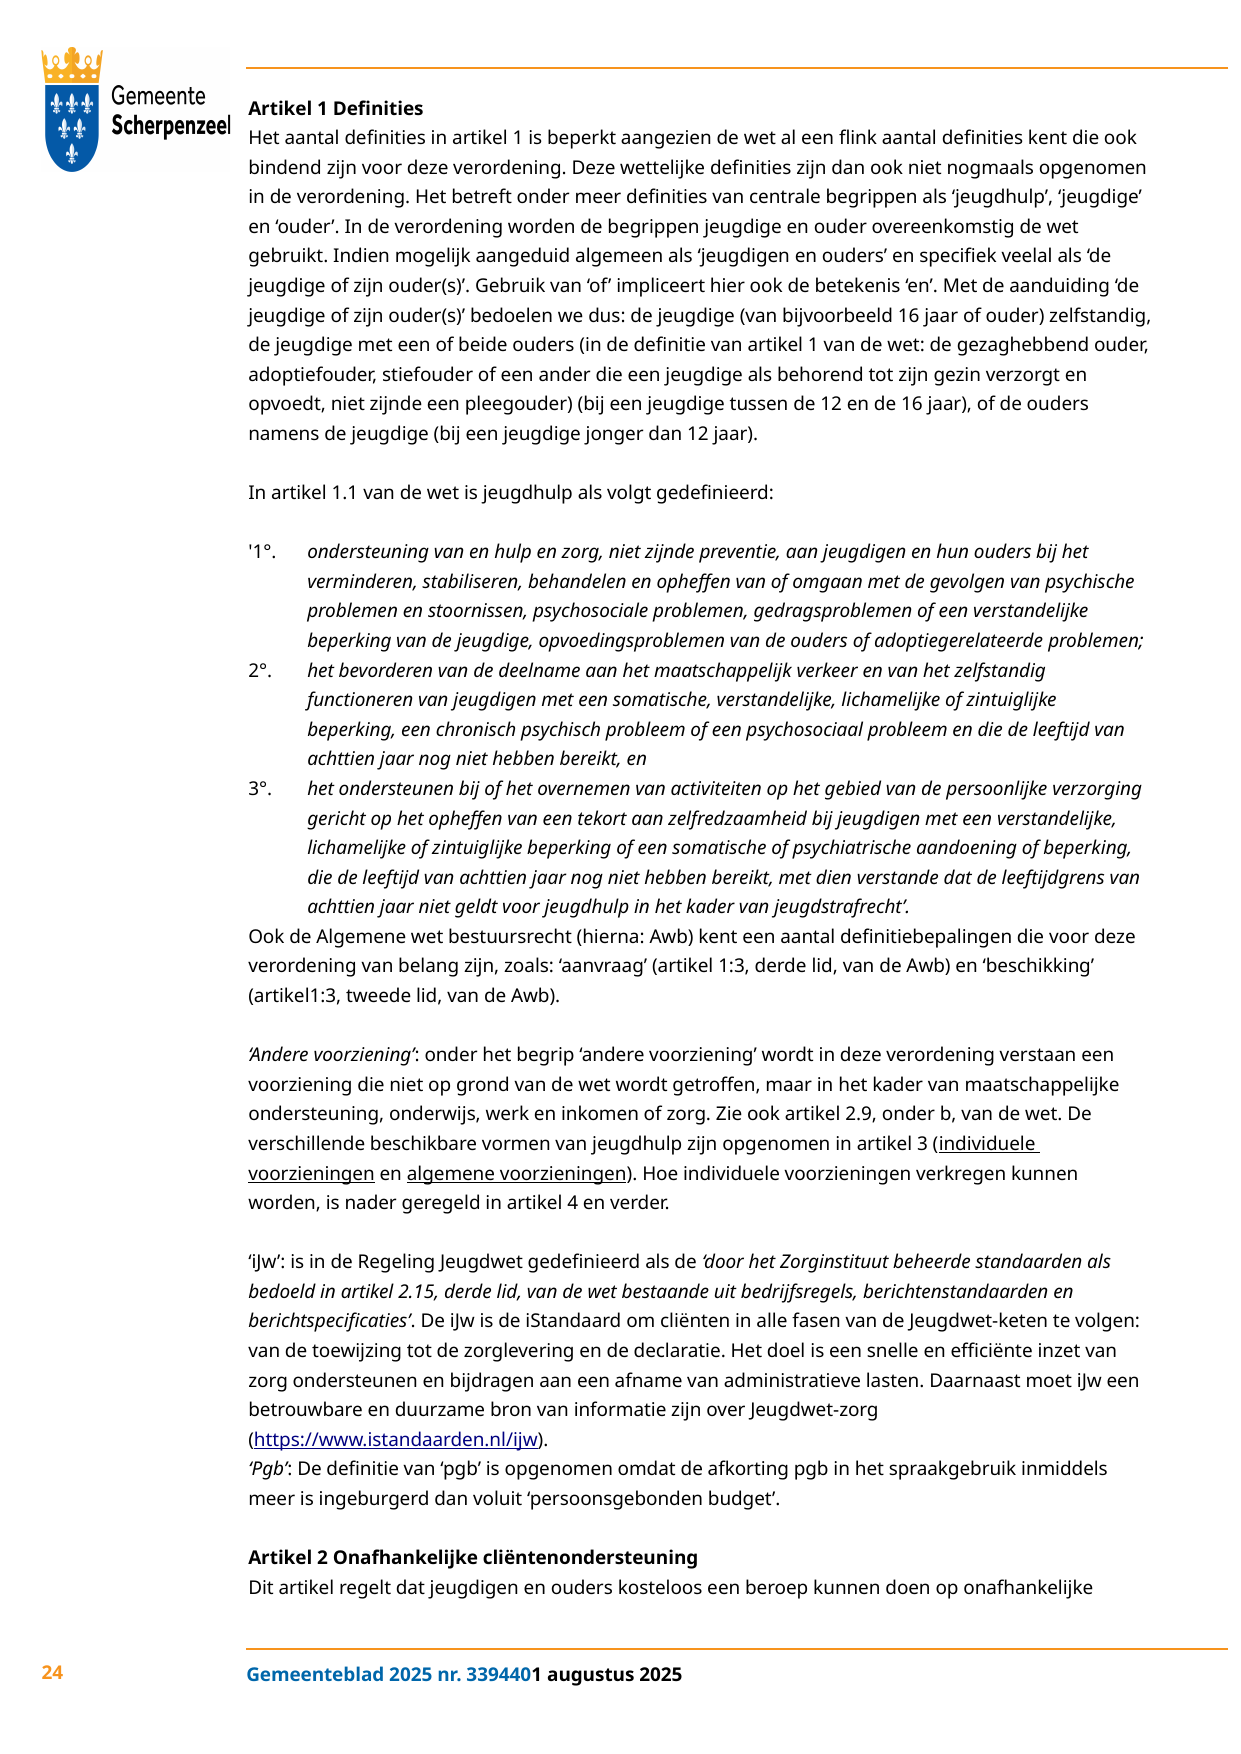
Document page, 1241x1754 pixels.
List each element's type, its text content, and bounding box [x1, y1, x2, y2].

text ‘Pgb’: De definitie van ‘pgb’ is opgenomen omdat de afkorting pgb in het spraakgebruik inmiddels meer is ingeburgerd dan voluit ‘persoonsgebonden budget’. [248, 1456, 1152, 1511]
text Artikel 2 Onafhankelijke cliëntenondersteuning [248, 1544, 1152, 1570]
text ‘iJw’: is in de Regeling Jeugdwet gedefinieerd als de ‘door het Zorginstituut beheerde standaarden als bedoeld in artikel 2.15, derde lid, van de wet bestaande uit bedrijfsregels, berichtenstandaarden en berichtspecificaties’. De iJw is de iStandaard om cliënten in alle fasen van de Jeugdwet-keten te volgen: van de toewijzing tot de zorglevering en de declaratie. Het doel is een snelle en efficiënte inzet van zorg ondersteunen en bijdragen aan een afname van administratieve lasten. Daarnaast moet iJw een betrouwbare en duurzame bron van informatie zijn over Jeugdwet-zorg (https://www.istandaarden.nl/ijw). [248, 1248, 1152, 1452]
list het bevorderen van de deelname aan het maatschappelijk verkeer en van het zelfstandig functioneren van jeugdigen met een somatische, verstandelijke, lichamelijke of zintuiglijke beperking, een chronisch psychisch probleem of een psychosociaal probleem en die de leeftijd van achttien jaar nog niet hebben bereikt, en [248, 657, 1152, 771]
list ondersteuning van en hulp en zorg, niet zijnde preventie, aan jeugdigen en hun ouders bij het verminderen, stabiliseren, behandelen en opheffen van of omgaan met de gevolgen van psychische problemen en stoornissen, psychosociale problemen, gedragsproblemen of een verstandelijke beperking van de jeugdige, opvoedingsproblemen van de ouders of adoptiegerelateerde problemen; [248, 538, 1152, 653]
text Artikel 1 Definities [248, 95, 1152, 121]
text Dit artikel regelt dat jeugdigen en ouders kosteloos een beroep kunnen doen op onafhankelijke [248, 1574, 1152, 1600]
text ‘Andere voorziening’: onder het begrip ‘andere voorziening’ wordt in deze verordening verstaan een voorziening die niet op grond van de wet wordt getroffen, maar in het kader van maatschappelijke ondersteuning, onderwijs, werk en inkomen of zorg. Zie ook artikel 2.9, onder b, van de wet. De verschillende beschikbare vormen van jeugdhulp zijn opgenomen in artikel 3 (individuele voorzieningen en algemene voorzieningen). Hoe individuele voorzieningen verkregen kunnen worden, is nader geregeld in artikel 4 en verder. [248, 1041, 1152, 1215]
text Ook de Algemene wet bestuursrecht (hierna: Awb) kent een aantal definitiebepalingen die voor deze verordening van belang zijn, zoals: ‘aanvraag’ (artikel 1:3, derde lid, van de Awb) en ‘beschikking’ (artikel1:3, tweede lid, van de Awb). [248, 923, 1152, 1008]
list het ondersteunen bij of het overnemen van activiteiten op het gebied van de persoonlijke verzorging gericht op het opheffen van een tekort aan zelfredzaamheid bij jeugdigen met een verstandelijke, lichamelijke of zintuiglijke beperking of een somatische of psychiatrische aandoening of beperking, die de leeftijd van achttien jaar nog niet hebben bereikt, met dien verstande dat de leeftijdgrens van achttien jaar niet geldt voor jeugdhulp in het kader van jeugdstrafrecht’. [248, 775, 1152, 919]
text In artikel 1.1 van de wet is jeugdhulp als volgt gedefinieerd: [248, 479, 1152, 505]
text Het aantal definities in artikel 1 is beperkt aangezien de wet al een flink aantal definities kent die ook bindend zijn voor deze verordening. Deze wettelijke definities zijn dan ook niet nogmaals opgenomen in de verordening. Het betreft onder meer definities van centrale begrippen als ‘jeugdhulp’, ‘jeugdige’ en ‘ouder’. In de verordening worden de begrippen jeugdige en ouder overeenkomstig de wet gebruikt. Indien mogelijk aangeduid algemeen als ‘jeugdigen en ouders’ en specifiek veelal als ‘de jeugdige of zijn ouder(s)’. Gebruik van ‘of’ impliceert hier ook de betekenis ‘en’. Met de aanduiding ‘de jeugdige of zijn ouder(s)’ bedoelen we dus: de jeugdige (van bijvoorbeeld 16 jaar of ouder) zelfstandig, de jeugdige met een of beide ouders (in de definitie van artikel 1 van de wet: de gezaghebbend ouder, adoptiefouder, stiefouder of een ander die een jeugdige als behorend tot zijn gezin verzorgt en opvoedt, niet zijnde een pleegouder) (bij een jeugdige tussen de 12 en de 16 jaar), of de ouders namens de jeugdige (bij een jeugdige jonger dan 12 jaar). [248, 124, 1152, 446]
picture [41, 47, 231, 172]
